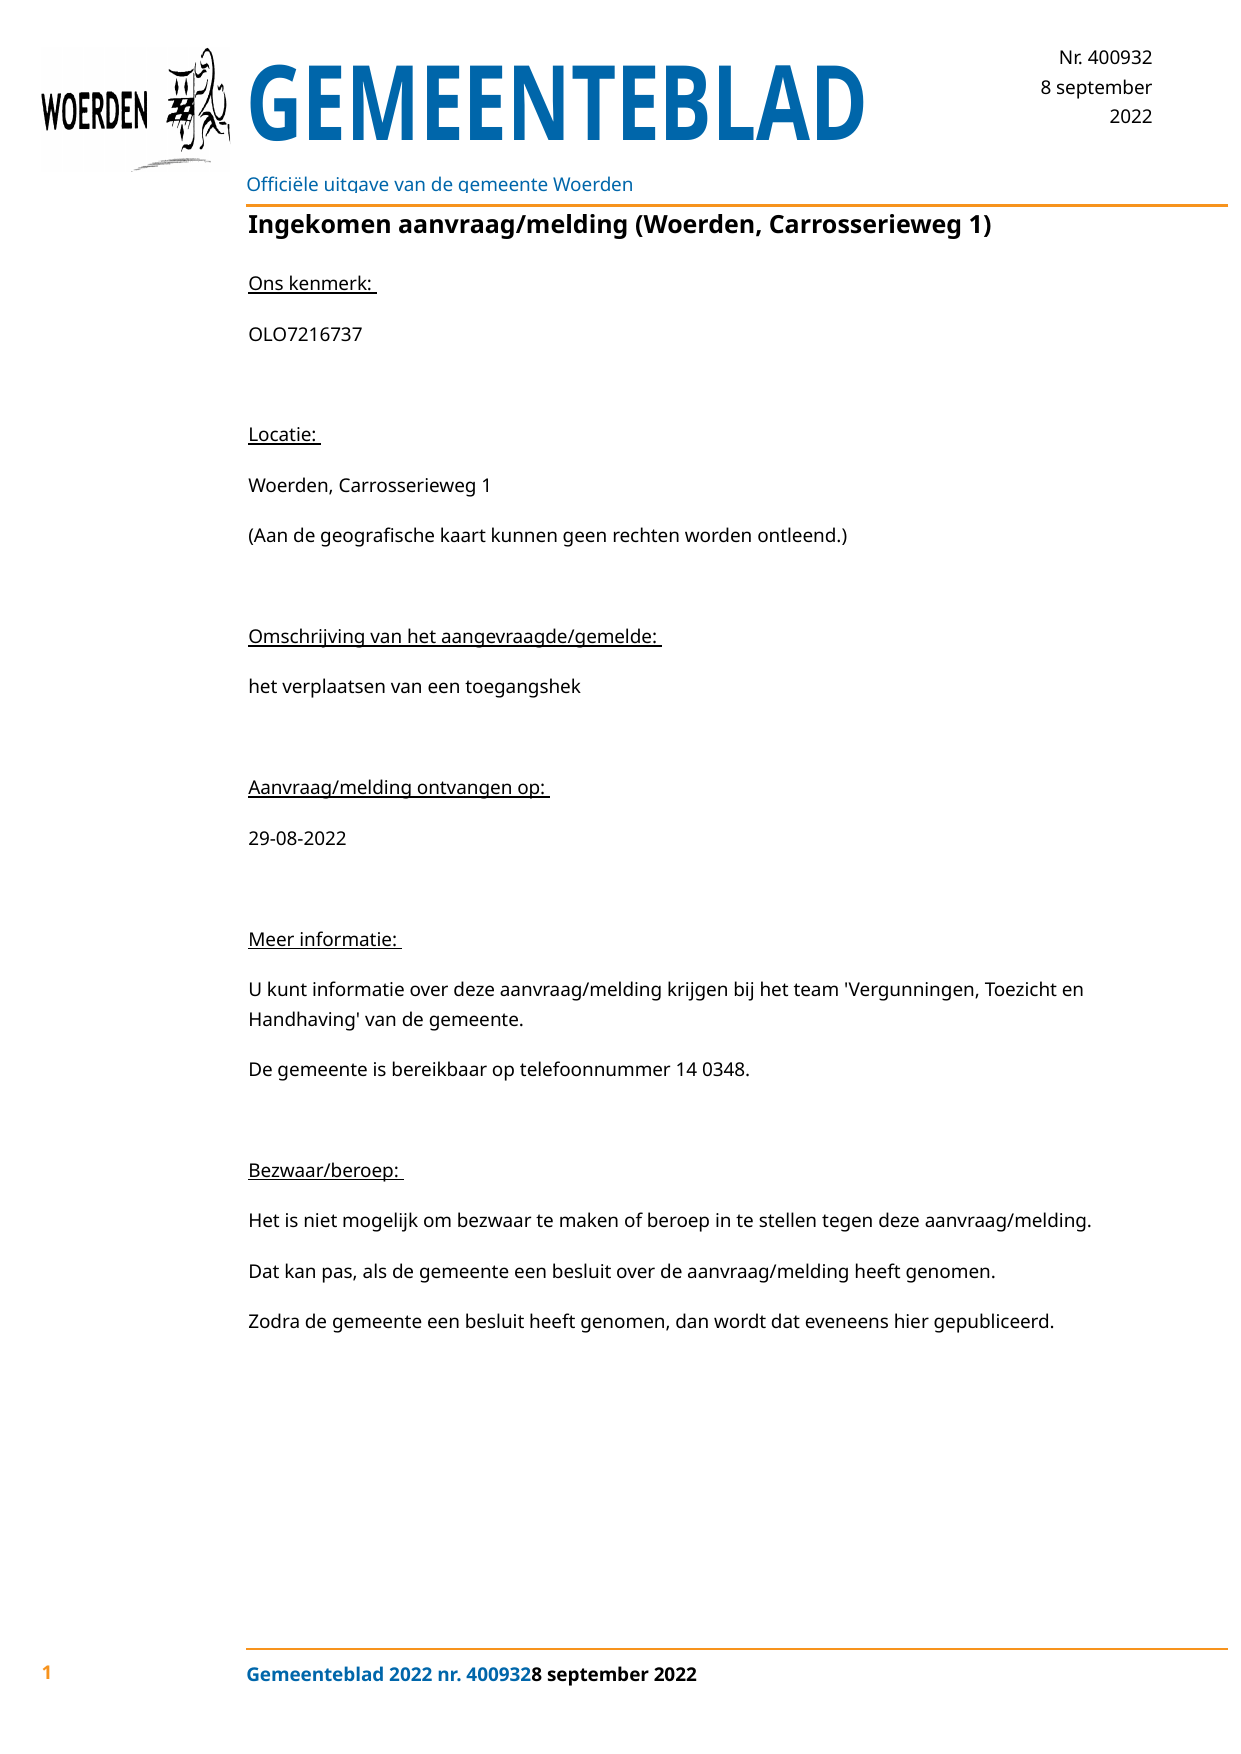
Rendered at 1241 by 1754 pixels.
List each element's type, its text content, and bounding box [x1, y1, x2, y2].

text Locatie: [248, 422, 1152, 447]
text Omschrijving van het aangevraagde/gemelde: [248, 623, 1152, 649]
text Woerden, Carrosserieweg 1 [248, 472, 1152, 498]
text (Aan de geografische kaart kunnen geen rechten worden ontleend.) [248, 522, 1152, 548]
text Aanvraag/melding ontvangen op: [248, 774, 1152, 800]
text 29-08-2022 [248, 825, 1152, 851]
text Het is niet mogelijk om bezwaar te maken of beroep in te stellen tegen deze aanvraag/melding. [248, 1207, 1152, 1233]
text Ingekomen aanvraag/melding (Woerden, Carrosserieweg 1) [248, 207, 1152, 241]
text Bezwaar/beroep: [248, 1157, 1152, 1183]
picture [41, 47, 231, 172]
text De gemeente is bereikbaar op telefoonnummer 14 0348. [248, 1056, 1152, 1082]
text OLO7216737 [248, 321, 1152, 346]
text het verplaatsen van een toegangshek [248, 674, 1152, 699]
text Meer informatie: [248, 926, 1152, 951]
text U kunt informatie over deze aanvraag/melding krijgen bij het team 'Vergunningen, Toezicht en Handhaving' van de gemeente. [248, 976, 1152, 1031]
text Zodra de gemeente een besluit heeft genomen, dan wordt dat eveneens hier gepubliceerd. [248, 1308, 1152, 1334]
text Ons kenmerk: [248, 270, 1152, 296]
text Dat kan pas, als de gemeente een besluit over de aanvraag/melding heeft genomen. [248, 1258, 1152, 1283]
